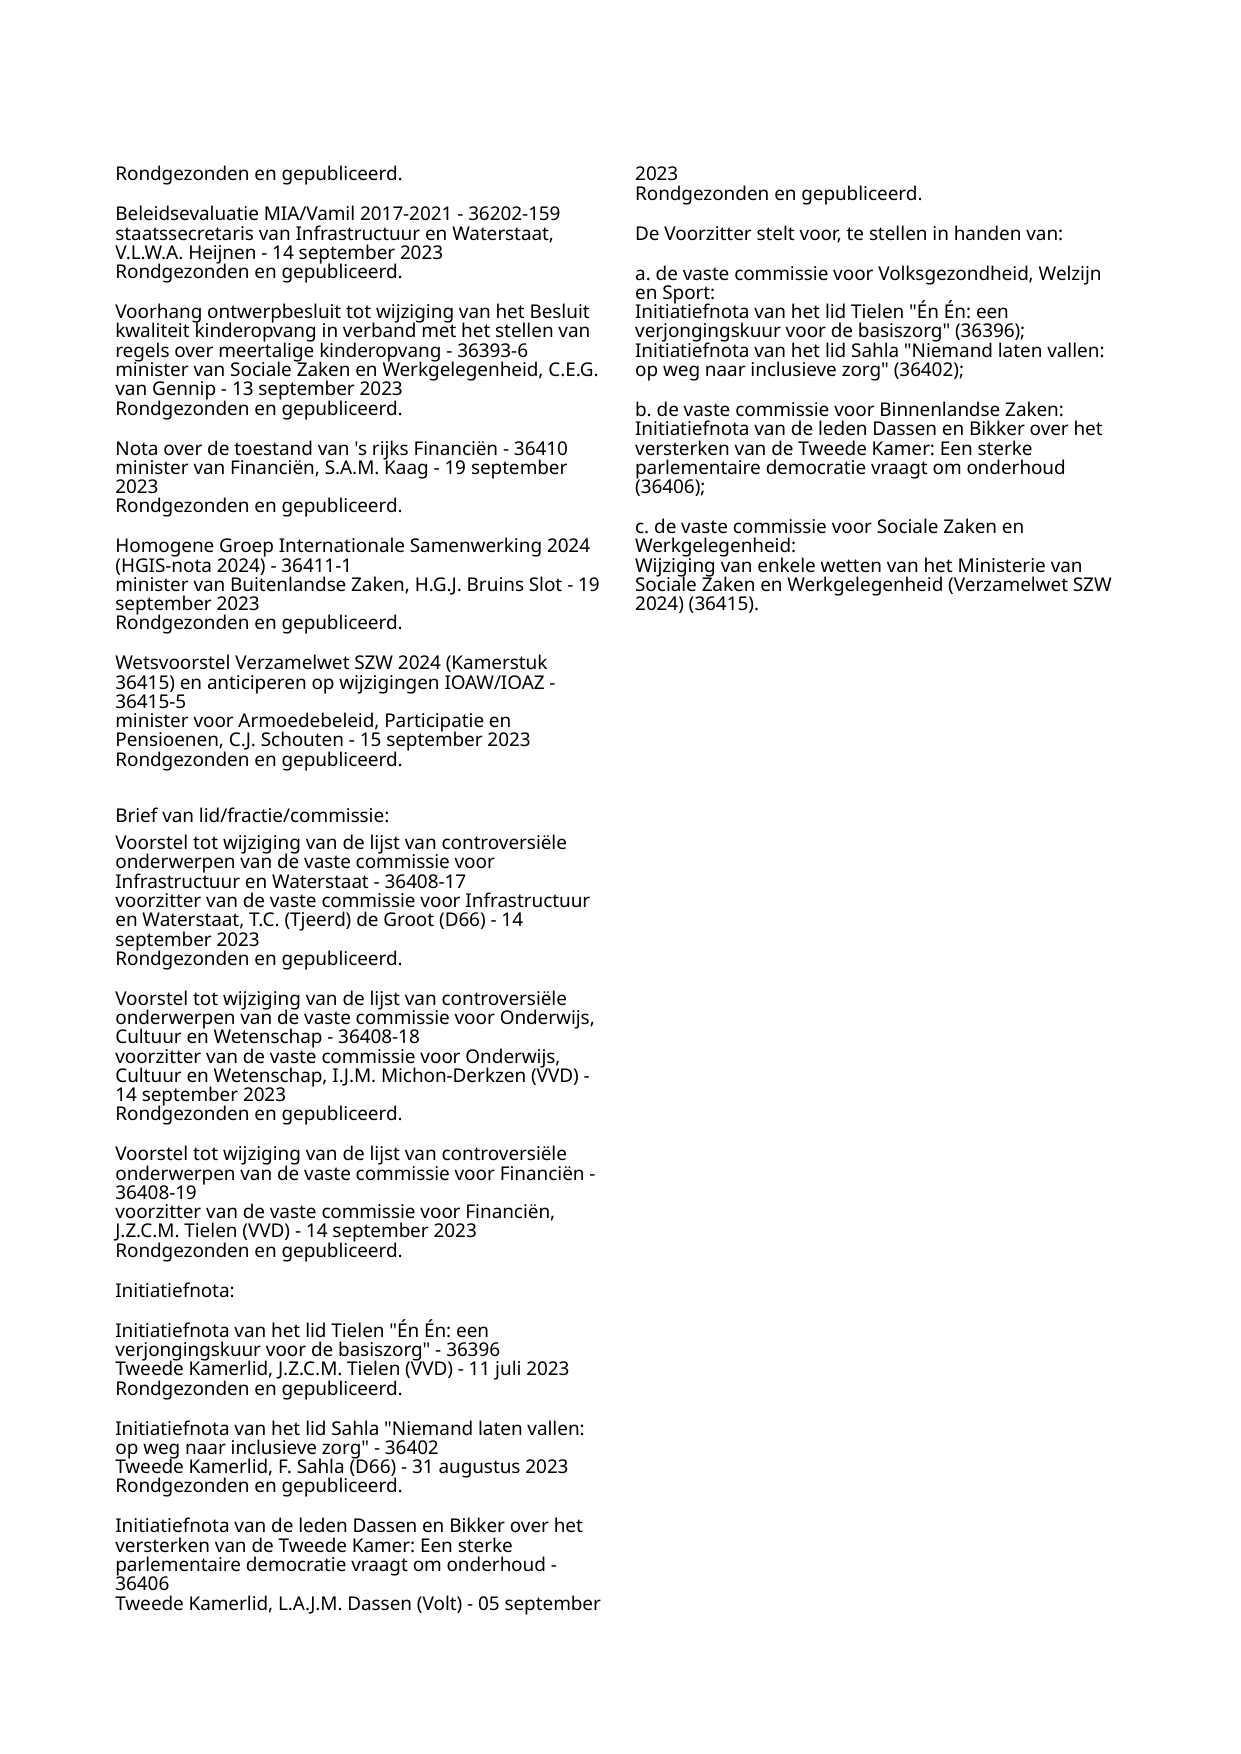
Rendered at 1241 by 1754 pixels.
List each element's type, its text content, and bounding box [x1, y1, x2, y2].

text voorzitter van de vaste commissie voor Infrastructuur en Waterstaat, T.C. (Tjeerd) de Groot (D66) - 14 september 2023 [115, 892, 605, 950]
text De Voorzitter stelt voor, te stellen in handen van: [635, 224, 1125, 244]
text Rondgezonden en gepubliceerd. [115, 165, 605, 184]
text Rondgezonden en gepubliceerd. [115, 399, 605, 419]
text Rondgezonden en gepubliceerd. [115, 1379, 605, 1399]
text Voorstel tot wijziging van de lijst van controversiële onderwerpen van de vaste commissie voor Financiën - 36408-19 [115, 1145, 605, 1203]
text Beleidsevaluatie MIA/Vamil 2017-2021 - 36202-159 [115, 205, 605, 224]
text 2023 [635, 165, 1125, 184]
text Nota over de toestand van 's rijks Financiën - 36410 [115, 439, 605, 459]
text staatssecretaris van Infrastructuur en Waterstaat, V.L.W.A. Heijnen - 14 september 2023 [115, 224, 605, 263]
text Initiatiefnota van het lid Sahla "Niemand laten vallen: op weg naar inclusieve zorg" (36402); [635, 342, 1125, 380]
text Voorstel tot wijziging van de lijst van controversiële onderwerpen van de vaste commissie voor Infrastructuur en Waterstaat - 36408-17 [115, 834, 605, 892]
text minister van Sociale Zaken en Werkgelegenheid, C.E.G. van Gennip - 13 september 2023 [115, 361, 605, 399]
text Tweede Kamerlid, J.Z.C.M. Tielen (VVD) - 11 juli 2023 [115, 1360, 605, 1379]
text Rondgezonden en gepubliceerd. [115, 950, 605, 969]
text Wijziging van enkele wetten van het Ministerie van Sociale Zaken en Werkgelegenheid (Verzamelwet SZW 2024) (36415). [635, 557, 1125, 614]
text Initiatiefnota van het lid Tielen "Én Én: een verjongingskuur voor de basiszorg" - 36396 [115, 1322, 605, 1360]
text Initiatiefnota van de leden Dassen en Bikker over het versterken van de Tweede Kamer: Een sterke parlementaire democratie vraagt om onderhoud - 36406 [115, 1517, 605, 1594]
text Voorstel tot wijziging van de lijst van controversiële onderwerpen van de vaste commissie voor Onderwijs, Cultuur en Wetenschap - 36408-18 [115, 990, 605, 1048]
text c. de vaste commissie voor Sociale Zaken en Werkgelegenheid: [635, 518, 1125, 557]
text Initiatiefnota van het lid Tielen "Én Én: een verjongingskuur voor de basiszorg" (36396); [635, 303, 1125, 342]
text Initiatiefnota van de leden Dassen en Bikker over het versterken van de Tweede Kamer: Een sterke parlementaire democratie vraagt om onderhoud (36406); [635, 420, 1125, 497]
text minister van Financiën, S.A.M. Kaag - 19 september 2023 [115, 459, 605, 497]
text Rondgezonden en gepubliceerd. [115, 614, 605, 634]
text voorzitter van de vaste commissie voor Financiën, J.Z.C.M. Tielen (VVD) - 14 september 2023 [115, 1203, 605, 1242]
text Homogene Groep Internationale Samenwerking 2024 (HGIS-nota 2024) - 36411-1 [115, 537, 605, 576]
text Brief van lid/fractie/commissie: [115, 802, 605, 828]
text Voorhang ontwerpbesluit tot wijziging van het Besluit kwaliteit kinderopvang in verband met het stellen van regels over meertalige kinderopvang - 36393-6 [115, 303, 605, 361]
text Rondgezonden en gepubliceerd. [115, 751, 605, 770]
text a. de vaste commissie voor Volksgezondheid, Welzijn en Sport: [635, 264, 1125, 303]
text b. de vaste commissie voor Binnenlandse Zaken: [635, 401, 1125, 420]
text Rondgezonden en gepubliceerd. [115, 263, 605, 282]
text Rondgezonden en gepubliceerd. [115, 1477, 605, 1497]
text Initiatiefnota van het lid Sahla "Niemand laten vallen: op weg naar inclusieve zorg" - 36402 [115, 1419, 605, 1458]
text Rondgezonden en gepubliceerd. [635, 184, 1125, 204]
text Wetsvoorstel Verzamelwet SZW 2024 (Kamerstuk 36415) en anticiperen op wijzigingen IOAW/IOAZ - 36415-5 [115, 654, 605, 712]
text voorzitter van de vaste commissie voor Onderwijs, Cultuur en Wetenschap, I.J.M. Michon-Derkzen (VVD) - 14 september 2023 [115, 1048, 605, 1105]
text minister van Buitenlandse Zaken, H.G.J. Bruins Slot - 19 september 2023 [115, 576, 605, 614]
text Rondgezonden en gepubliceerd. [115, 1242, 605, 1261]
text Rondgezonden en gepubliceerd. [115, 1105, 605, 1125]
text Tweede Kamerlid, L.A.J.M. Dassen (Volt) - 05 september [115, 1594, 605, 1614]
text Initiatiefnota: [115, 1282, 605, 1301]
text Tweede Kamerlid, F. Sahla (D66) - 31 augustus 2023 [115, 1458, 605, 1477]
text minister voor Armoedebeleid, Participatie en Pensioenen, C.J. Schouten - 15 september 2023 [115, 712, 605, 751]
text Rondgezonden en gepubliceerd. [115, 497, 605, 517]
